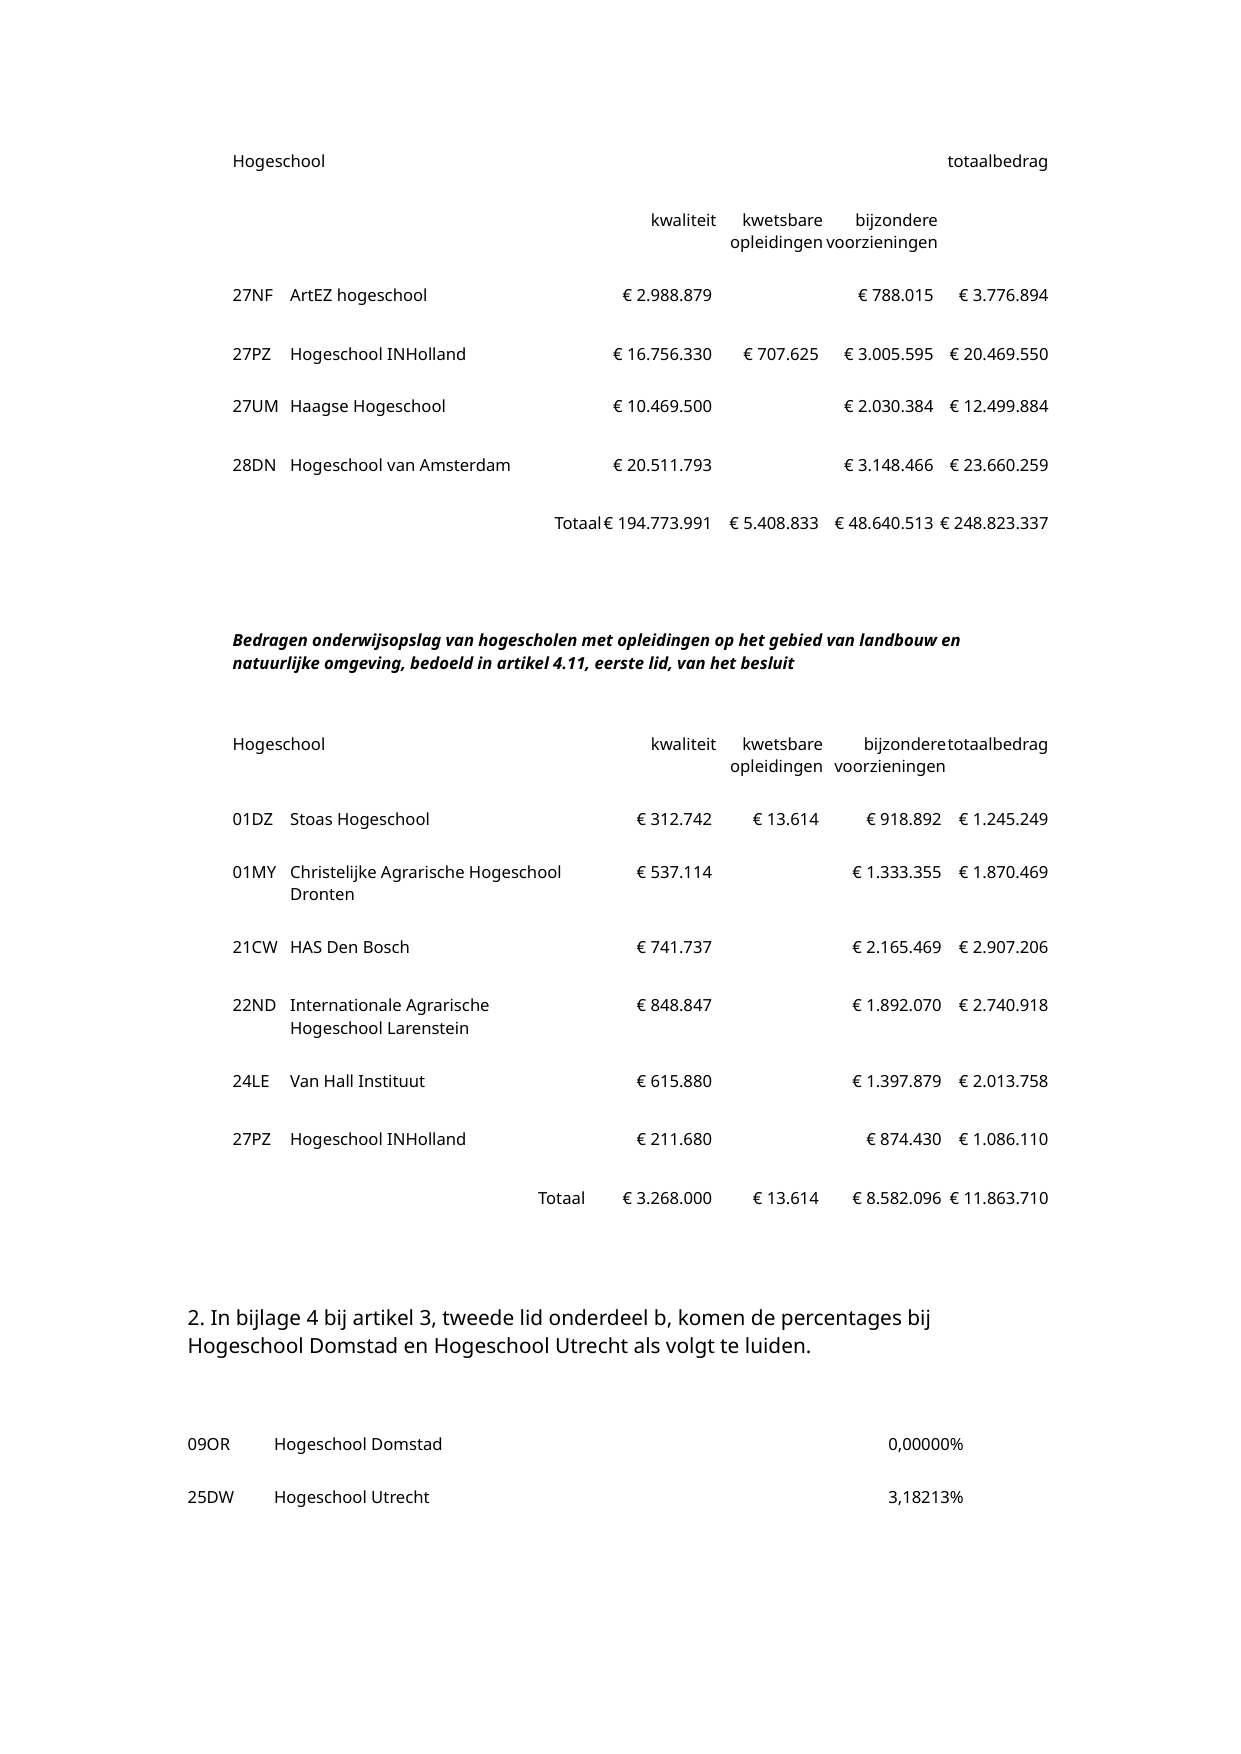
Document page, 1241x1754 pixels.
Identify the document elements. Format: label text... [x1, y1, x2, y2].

table_cell Stoas Hogeschool [290, 808, 585, 860]
table_cell € 48.640.513 [823, 512, 938, 570]
table_cell € 5.408.833 [716, 512, 823, 570]
table_cell bijzondere voorzieningen [823, 209, 938, 284]
table_header kwetsbare opleidingen [716, 732, 823, 807]
text Bedragen onderwijsopslag van hogescholen met opleidingen op het gebied van landbouw en natuurlijke omgeving, bedoeld in artikel 4.11, eerste lid, van het besluit [232, 629, 1053, 674]
table_cell € 2.013.758 [946, 1070, 1053, 1128]
table_cell Hogeschool van Amsterdam [290, 454, 601, 512]
table_cell € 211.680 [585, 1128, 716, 1186]
table_cell € 10.469.500 [601, 395, 716, 453]
table_cell [233, 1186, 290, 1245]
table_cell kwetsbare opleidingen [716, 209, 823, 284]
table_cell 27UM [233, 395, 290, 453]
table_cell 21CW [233, 936, 290, 994]
table_cell € 615.880 [585, 1070, 716, 1128]
table_cell € 2.988.879 [601, 284, 716, 342]
table_cell Internationale Agrarische Hogeschool Larenstein [290, 994, 585, 1069]
table_cell € 707.625 [716, 342, 823, 395]
table_cell 27NF [233, 284, 290, 342]
table_header Hogeschool [233, 150, 601, 284]
table_cell Van Hall Instituut [290, 1070, 585, 1128]
table_cell € 874.430 [823, 1128, 946, 1186]
table_cell € 2.030.384 [823, 395, 938, 453]
table_cell € 20.511.793 [601, 454, 716, 512]
table_cell Hogeschool Utrecht [274, 1486, 888, 1538]
table_cell kwaliteit [601, 209, 716, 284]
table_cell € 312.742 [585, 808, 716, 860]
table_cell 28DN [233, 454, 290, 512]
table_cell € 1.397.879 [823, 1070, 946, 1128]
table_header 0,00000% [888, 1433, 1053, 1486]
table_cell [716, 284, 823, 342]
text 2. In bijlage 4 bij artikel 3, tweede lid onderdeel b, komen de percentages bij Hogeschool Domstad en Hogeschool Utrecht als volgt te luiden. [187, 1303, 1053, 1360]
table_cell 3,18213% [888, 1486, 1053, 1538]
table_cell [716, 994, 823, 1069]
table_cell 27PZ [233, 342, 290, 395]
table_cell 22ND [233, 994, 290, 1069]
table_cell [716, 454, 823, 512]
table_header Hogeschool [233, 732, 585, 807]
table_header 09OR [188, 1433, 274, 1486]
table_cell € 741.737 [585, 936, 716, 994]
table_cell [716, 1070, 823, 1128]
table_cell € 1.870.469 [946, 860, 1053, 936]
table_header Hogeschool Domstad [274, 1433, 888, 1486]
table_cell € 248.823.337 [938, 512, 1053, 570]
table_cell € 1.892.070 [823, 994, 946, 1069]
table_cell [716, 1128, 823, 1186]
table_cell Hogeschool INHolland [290, 1128, 585, 1186]
table_cell € 1.086.110 [946, 1128, 1053, 1186]
table_cell Hogeschool INHolland [290, 342, 601, 395]
table_cell € 11.863.710 [946, 1186, 1053, 1245]
table_cell Totaal [290, 1186, 585, 1245]
table_cell 24LE [233, 1070, 290, 1128]
table_cell [716, 395, 823, 453]
table_cell € 1.245.249 [946, 808, 1053, 860]
table_cell HAS Den Bosch [290, 936, 585, 994]
table_cell € 2.907.206 [946, 936, 1053, 994]
table_cell 01DZ [233, 808, 290, 860]
table_cell € 848.847 [585, 994, 716, 1069]
table_cell Totaal [290, 512, 601, 570]
table_cell [233, 512, 290, 570]
table_cell € 3.005.595 [823, 342, 938, 395]
table_cell € 918.892 [823, 808, 946, 860]
table_cell € 2.740.918 [946, 994, 1053, 1069]
table_cell € 23.660.259 [938, 454, 1053, 512]
table_cell € 13.614 [716, 1186, 823, 1245]
table_cell € 20.469.550 [938, 342, 1053, 395]
table_cell € 537.114 [585, 860, 716, 936]
table_header [601, 150, 938, 208]
table_cell 27PZ [233, 1128, 290, 1186]
table_cell 01MY [233, 860, 290, 936]
table_cell € 8.582.096 [823, 1186, 946, 1245]
table_cell € 13.614 [716, 808, 823, 860]
table_cell Christelijke Agrarische Hogeschool Dronten [290, 860, 585, 936]
table_cell € 3.776.894 [938, 284, 1053, 342]
table_cell Haagse Hogeschool [290, 395, 601, 453]
table_cell € 16.756.330 [601, 342, 716, 395]
table_cell € 194.773.991 [601, 512, 716, 570]
table_header bijzondere voorzieningen [823, 732, 946, 807]
table_cell ArtEZ hogeschool [290, 284, 601, 342]
table_cell € 1.333.355 [823, 860, 946, 936]
table_header totaalbedrag [938, 150, 1053, 284]
table_cell [716, 936, 823, 994]
table_cell 25DW [188, 1486, 274, 1538]
table_cell € 788.015 [823, 284, 938, 342]
table_header kwaliteit [585, 732, 716, 807]
table_cell € 3.268.000 [585, 1186, 716, 1245]
table_cell [716, 860, 823, 936]
table_cell € 12.499.884 [938, 395, 1053, 453]
table_cell € 2.165.469 [823, 936, 946, 994]
table_cell € 3.148.466 [823, 454, 938, 512]
table_header totaalbedrag [946, 732, 1053, 807]
